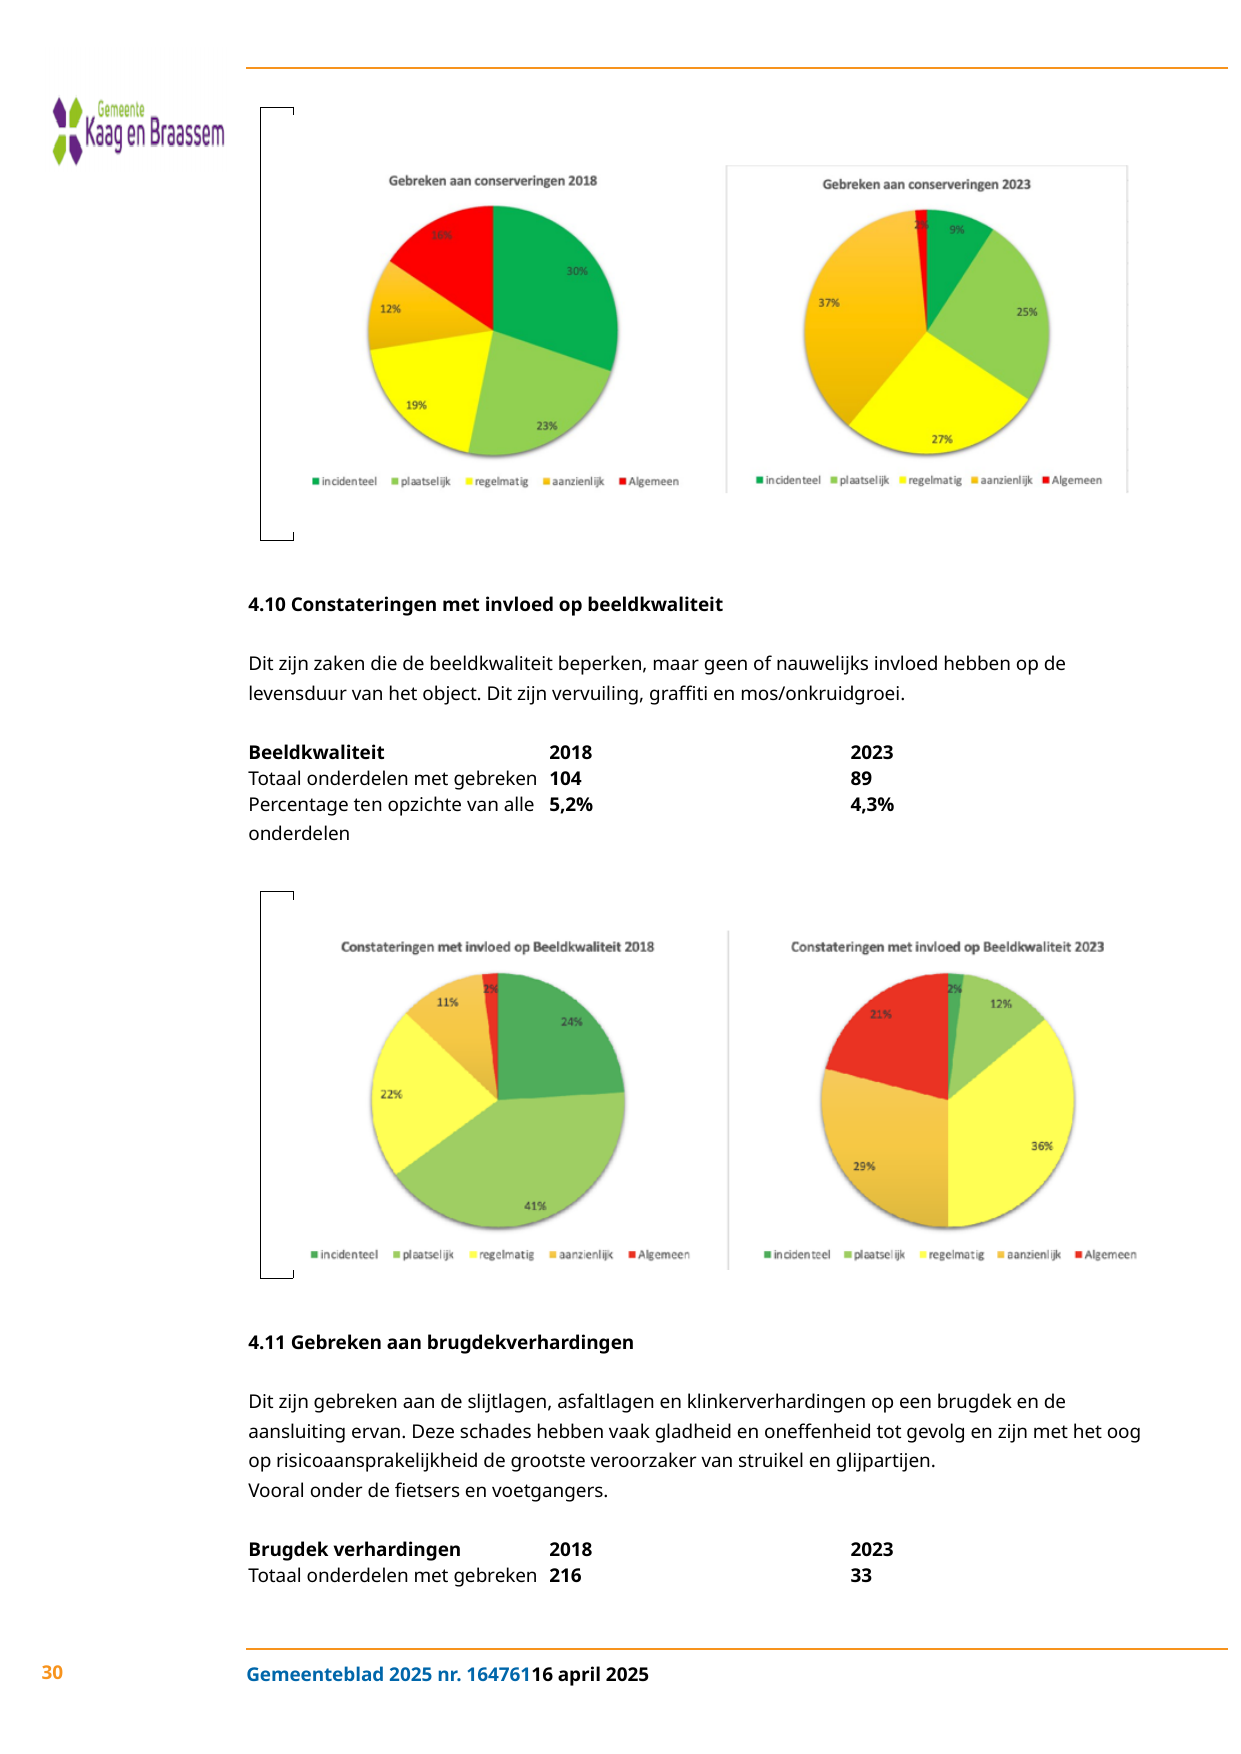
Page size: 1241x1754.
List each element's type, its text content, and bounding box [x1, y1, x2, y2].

table_cell Totaal onderdelen met gebreken [248, 1562, 549, 1588]
table_cell 4,3% [850, 791, 1152, 846]
table_header 2023 [850, 1536, 1152, 1562]
text 4.10 Constateringen met invloed op beeldkwaliteit [248, 591, 1152, 617]
picture [41, 47, 231, 172]
table_header Brugdek verhardingen [248, 1536, 549, 1562]
picture [268, 900, 1173, 1270]
text 4.11 Gebreken aan brugdekverhardingen [248, 1329, 1152, 1355]
table_header 2023 [850, 740, 1152, 765]
table_header Beeldkwaliteit [248, 740, 549, 765]
table_cell 5,2% [549, 791, 850, 846]
table_header 2018 [549, 740, 850, 765]
table_header 2018 [549, 1536, 850, 1562]
text Vooral onder de fietsers en voetgangers. [248, 1477, 1152, 1503]
picture [268, 115, 1173, 532]
table_cell 216 [549, 1562, 850, 1588]
text Dit zijn gebreken aan de slijtlagen, asfaltlagen en klinkerverhardingen op een brugdek en de aansluiting ervan. Deze schades hebben vaak gladheid en oneffenheid tot gevolg en zijn met het oog op risicoaansprakelijkheid de grootste veroorzaker van struikel en glijpartijen. [248, 1388, 1152, 1473]
table_cell 89 [850, 765, 1152, 791]
text Dit zijn zaken die de beeldkwaliteit beperken, maar geen of nauwelijks invloed hebben op de levensduur van het object. Dit zijn vervuiling, graffiti en mos/onkruidgroei. [248, 651, 1152, 706]
table_cell 33 [850, 1562, 1152, 1588]
table_cell Percentage ten opzichte van alle onderdelen [248, 791, 549, 846]
table_cell 104 [549, 765, 850, 791]
table_cell Totaal onderdelen met gebreken [248, 765, 549, 791]
